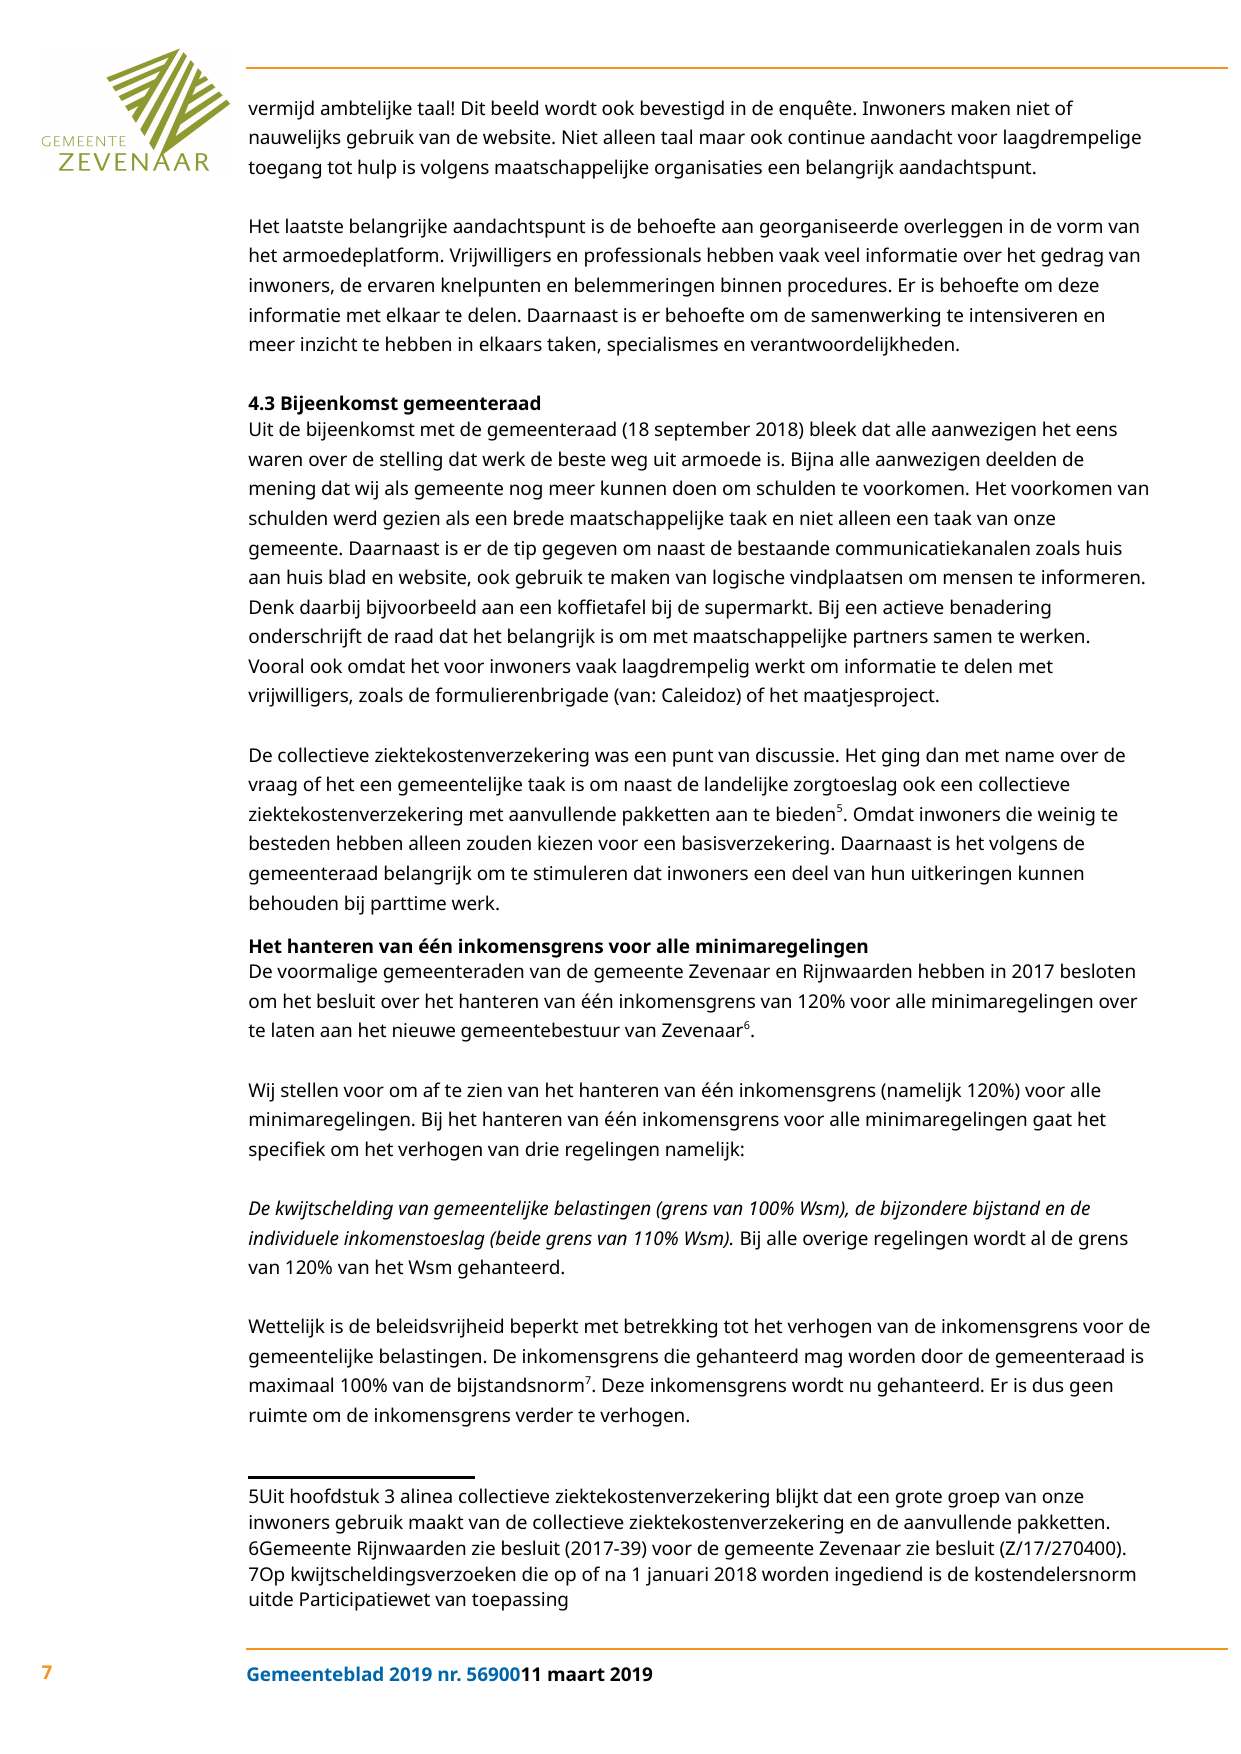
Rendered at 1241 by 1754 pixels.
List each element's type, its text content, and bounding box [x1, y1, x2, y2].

text De kwijtschelding van gemeentelijke belastingen (grens van 100% Wsm), de bijzondere bijstand en de individuele inkomenstoeslag (beide grens van 110% Wsm). Bij alle overige regelingen wordt al de grens van 120% van het Wsm gehanteerd. [248, 1195, 1152, 1280]
text vermijd ambtelijke taal! Dit beeld wordt ook bevestigd in de enquête. Inwoners maken niet of nauwelijks gebruik van de website. Niet alleen taal maar ook continue aandacht voor laagdrempelige toegang tot hulp is volgens maatschappelijke organisaties een belangrijk aandachtspunt. [248, 95, 1152, 180]
text Op kwijtscheldingsverzoeken die op of na 1 januari 2018 worden ingediend is de kostendelersnorm uitde Participatiewet van toepassing [248, 1561, 1152, 1612]
text 4.3 Bijeenkomst gemeenteraad [248, 391, 1152, 416]
text Gemeente Rijnwaarden zie besluit (2017-39) voor de gemeente Zevenaar zie besluit (Z/17/270400). [248, 1535, 1152, 1561]
text Wettelijk is de beleidsvrijheid beperkt met betrekking tot het verhogen van de inkomensgrens voor de gemeentelijke belastingen. De inkomensgrens die gehanteerd mag worden door de gemeenteraad is maximaal 100% van de bijstandsnorm. Deze inkomensgrens wordt nu gehanteerd. Er is dus geen ruimte om de inkomensgrens verder te verhogen. [248, 1313, 1152, 1428]
text Het laatste belangrijke aandachtspunt is de behoefte aan georganiseerde overleggen in de vorm van het armoedeplatform. Vrijwilligers en professionals hebben vaak veel informatie over het gedrag van inwoners, de ervaren knelpunten en belemmeringen binnen procedures. Er is behoefte om deze informatie met elkaar te delen. Daarnaast is er behoefte om de samenwerking te intensiveren en meer inzicht te hebben in elkaars taken, specialismes en verantwoordelijkheden. [248, 213, 1152, 357]
picture [41, 47, 231, 172]
text De collectieve ziektekostenverzekering was een punt van discussie. Het ging dan met name over de vraag of het een gemeentelijke taak is om naast de landelijke zorgtoeslag ook een collectieve ziektekostenverzekering met aanvullende pakketten aan te bieden. Omdat inwoners die weinig te besteden hebben alleen zouden kiezen voor een basisverzekering. Daarnaast is het volgens de gemeenteraad belangrijk om te stimuleren dat inwoners een deel van hun uitkeringen kunnen behouden bij parttime werk. [248, 742, 1152, 915]
text Wij stellen voor om af te zien van het hanteren van één inkomensgrens (namelijk 120%) voor alle minimaregelingen. Bij het hanteren van één inkomensgrens voor alle minimaregelingen gaat het specifiek om het verhogen van drie regelingen namelijk: [248, 1077, 1152, 1162]
text De voormalige gemeenteraden van de gemeente Zevenaar en Rijnwaarden hebben in 2017 besloten om het besluit over het hanteren van één inkomensgrens van 120% voor alle minimaregelingen over te laten aan het nieuwe gemeentebestuur van Zevenaar. [248, 958, 1152, 1043]
text Het hanteren van één inkomensgrens voor alle minimaregelingen [248, 933, 1152, 958]
text Uit de bijeenkomst met de gemeenteraad (18 september 2018) bleek dat alle aanwezigen het eens waren over de stelling dat werk de beste weg uit armoede is. Bijna alle aanwezigen deelden de mening dat wij als gemeente nog meer kunnen doen om schulden te voorkomen. Het voorkomen van schulden werd gezien als een brede maatschappelijke taak en niet alleen een taak van onze gemeente. Daarnaast is er de tip gegeven om naast de bestaande communicatiekanalen zoals huis aan huis blad en website, ook gebruik te maken van logische vindplaatsen om mensen te informeren. Denk daarbij bijvoorbeeld aan een koffietafel bij de supermarkt. Bij een actieve benadering onderschrijft de raad dat het belangrijk is om met maatschappelijke partners samen te werken. Vooral ook omdat het voor inwoners vaak laagdrempelig werkt om informatie te delen met vrijwilligers, zoals de formulierenbrigade (van: Caleidoz) of het maatjesproject. [248, 416, 1152, 708]
text Uit hoofdstuk 3 alinea collectieve ziektekostenverzekering blijkt dat een grote groep van onze inwoners gebruik maakt van de collectieve ziektekostenverzekering en de aanvullende pakketten. [248, 1483, 1152, 1535]
